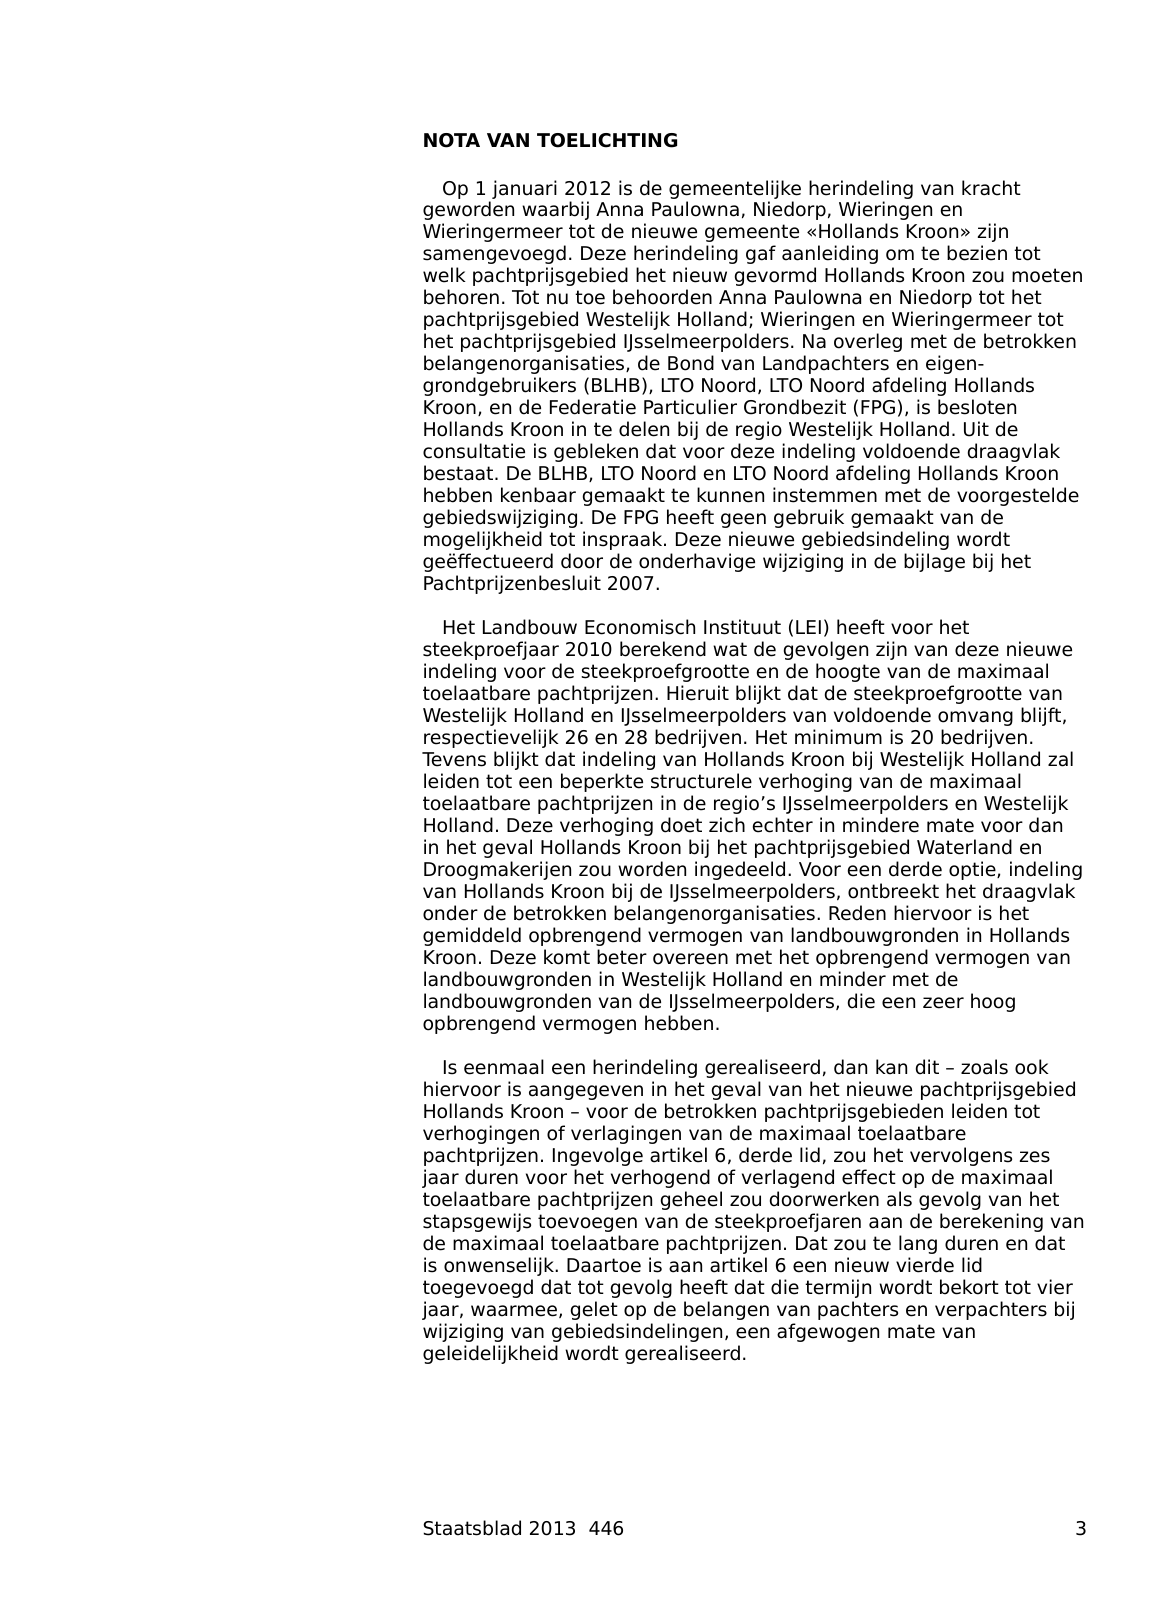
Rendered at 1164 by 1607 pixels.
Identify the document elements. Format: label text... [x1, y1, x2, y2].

text Is eenmaal een herindeling gerealiseerd, dan kan dit – zoals ook hiervoor is aangegeven in het geval van het nieuwe pachtprijsgebied Hollands Kroon – voor de betrokken pachtprijsgebieden leiden tot verhogingen of verlagingen van de maximaal toelaatbare pachtprijzen. Ingevolge artikel 6, derde lid, zou het vervolgens zes jaar duren voor het verhogend of verlagend effect op de maximaal toelaatbare pachtprijzen geheel zou doorwerken als gevolg van het stapsgewijs toevoegen van de steekproefjaren aan de berekening van de maximaal toelaatbare pachtprijzen. Dat zou te lang duren en dat is onwenselijk. Daartoe is aan artikel 6 een nieuw vierde lid toegevoegd dat tot gevolg heeft dat die termijn wordt bekort tot vier jaar, waarmee, gelet op de belangen van pachters en verpachters bij wijziging van gebiedsindelingen, een afgewogen mate van geleidelijkheid wordt gerealiseerd. [422, 1057, 1087, 1365]
subtitle NOTA VAN TOELICHTING [422, 130, 1087, 152]
text Op 1 januari 2012 is de gemeentelijke herindeling van kracht geworden waarbij Anna Paulowna, Niedorp, Wieringen en Wieringermeer tot de nieuwe gemeente «Hollands Kroon» zijn samengevoegd. Deze herindeling gaf aanleiding om te bezien tot welk pachtprijsgebied het nieuw gevormd Hollands Kroon zou moeten behoren. Tot nu toe behoorden Anna Paulowna en Niedorp tot het pachtprijsgebied Westelijk Holland; Wieringen en Wieringermeer tot het pachtprijsgebied IJsselmeerpolders. Na overleg met de betrokken belangenorganisaties, de Bond van Landpachters en eigen-grondgebruikers (BLHB), LTO Noord, LTO Noord afdeling Hollands Kroon, en de Federatie Particulier Grondbezit (FPG), is besloten Hollands Kroon in te delen bij de regio Westelijk Holland. Uit de consultatie is gebleken dat voor deze indeling voldoende draagvlak bestaat. De BLHB, LTO Noord en LTO Noord afdeling Hollands Kroon hebben kenbaar gemaakt te kunnen instemmen met de voorgestelde gebiedswijziging. De FPG heeft geen gebruik gemaakt van de mogelijkheid tot inspraak. Deze nieuwe gebiedsindeling wordt geëffectueerd door de onderhavige wijziging in de bijlage bij het Pachtprijzenbesluit 2007. [422, 177, 1087, 595]
text Het Landbouw Economisch Instituut (LEI) heeft voor het steekproefjaar 2010 berekend wat de gevolgen zijn van deze nieuwe indeling voor de steekproefgrootte en de hoogte van de maximaal toelaatbare pachtprijzen. Hieruit blijkt dat de steekproefgrootte van Westelijk Holland en IJsselmeerpolders van voldoende omvang blijft, respectievelijk 26 en 28 bedrijven. Het minimum is 20 bedrijven. Tevens blijkt dat indeling van Hollands Kroon bij Westelijk Holland zal leiden tot een beperkte structurele verhoging van de maximaal toelaatbare pachtprijzen in de regio’s IJsselmeerpolders en Westelijk Holland. Deze verhoging doet zich echter in mindere mate voor dan in het geval Hollands Kroon bij het pachtprijsgebied Waterland en Droogmakerijen zou worden ingedeeld. Voor een derde optie, indeling van Hollands Kroon bij de IJsselmeerpolders, ontbreekt het draagvlak onder de betrokken belangenorganisaties. Reden hiervoor is het gemiddeld opbrengend vermogen van landbouwgronden in Hollands Kroon. Deze komt beter overeen met het opbrengend vermogen van landbouwgronden in Westelijk Holland en minder met de landbouwgronden van de IJsselmeerpolders, die een zeer hoog opbrengend vermogen hebben. [422, 617, 1087, 1035]
